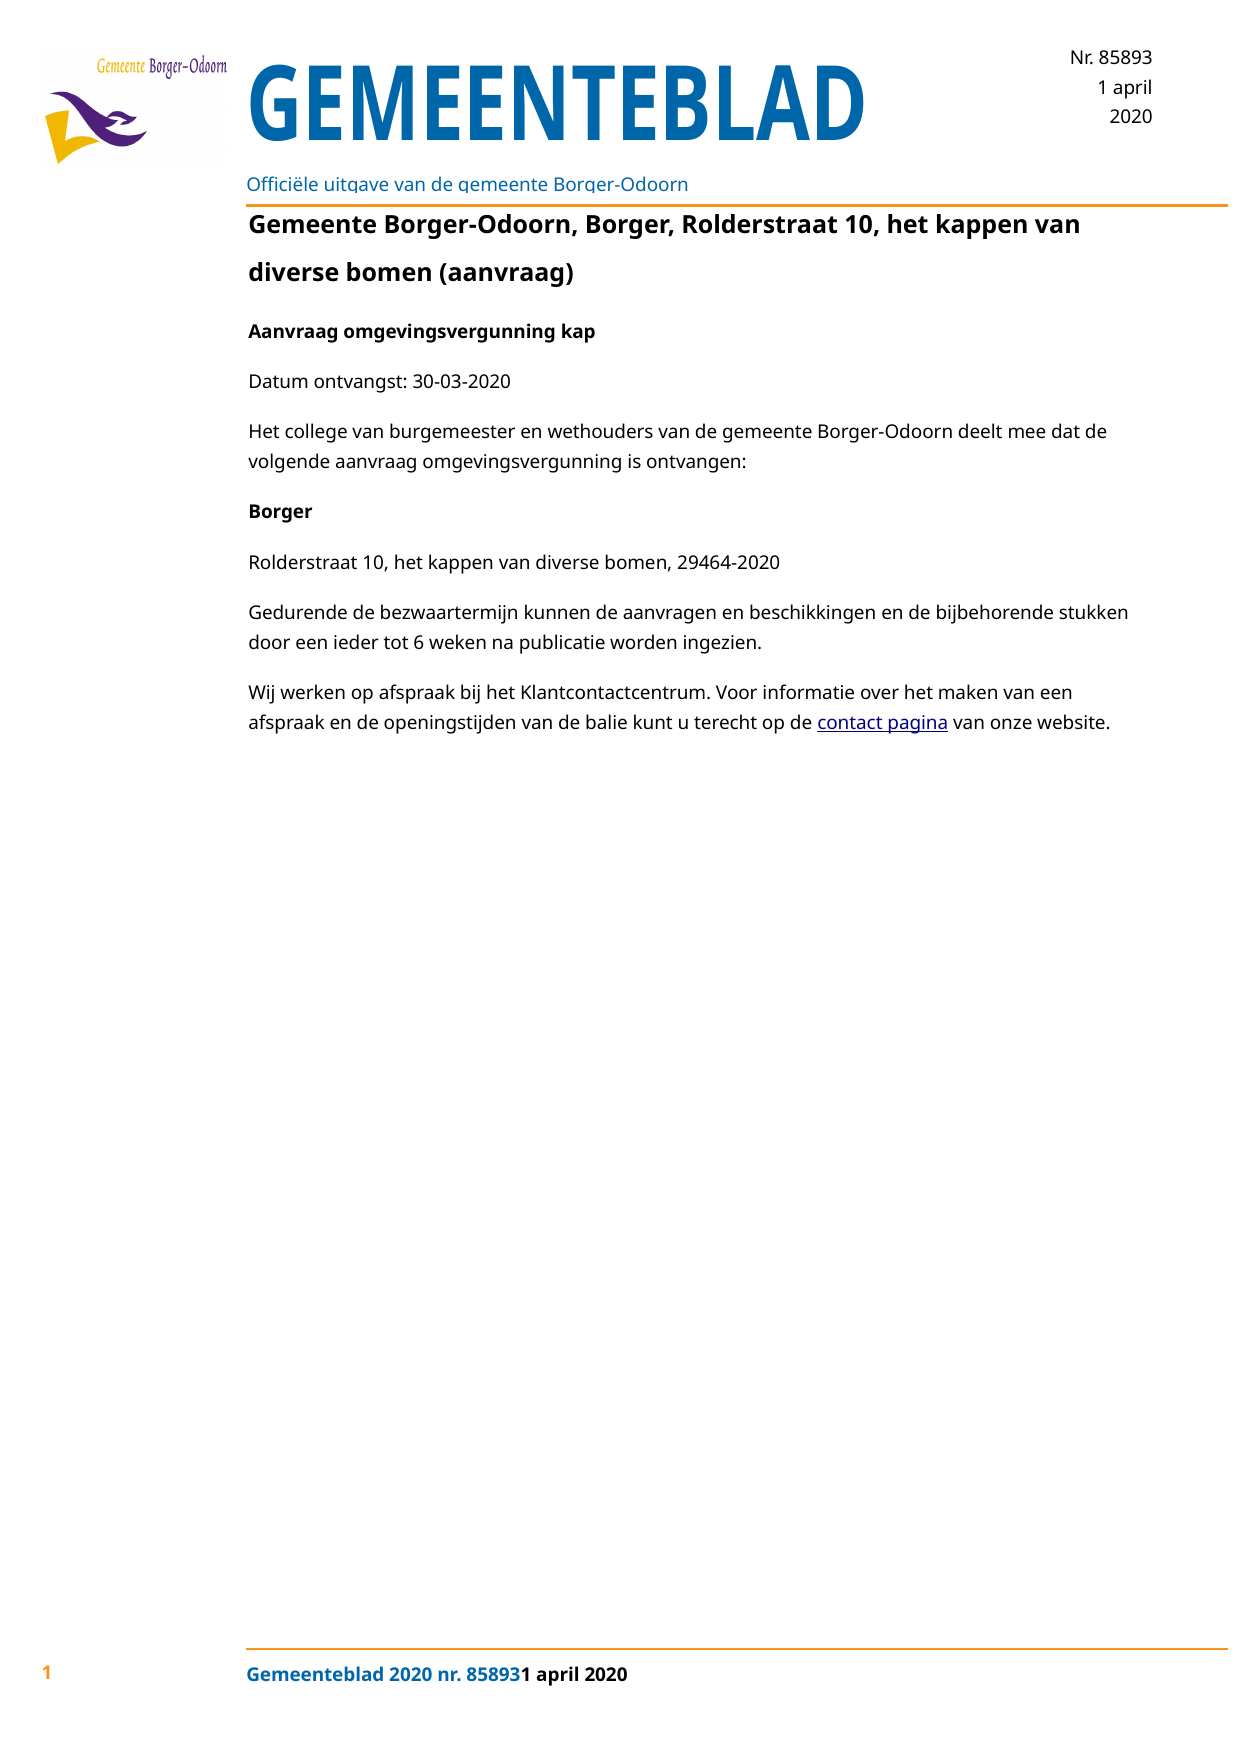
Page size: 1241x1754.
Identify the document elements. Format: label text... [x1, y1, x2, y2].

text Borger [248, 499, 1152, 524]
text Aanvraag omgevingsvergunning kap [248, 318, 1152, 344]
text Rolderstraat 10, het kappen van diverse bomen, 29464-2020 [248, 549, 1152, 575]
text Het college van burgemeester en wethouders van de gemeente Borger-Odoorn deelt mee dat de volgende aanvraag omgevingsvergunning is ontvangen: [248, 419, 1152, 474]
text Gedurende de bezwaartermijn kunnen de aanvragen en beschikkingen en de bijbehorende stukken door een ieder tot 6 weken na publicatie worden ingezien. [248, 599, 1152, 655]
text Gemeente Borger-Odoorn, Borger, Rolderstraat 10, het kappen van diverse bomen (aanvraag) [248, 207, 1152, 288]
text Datum ontvangst: 30-03-2020 [248, 368, 1152, 394]
text Wij werken op afspraak bij het Klantcontactcentrum. Voor informatie over het maken van een afspraak en de openingstijden van de balie kunt u terecht op de contact pagina van onze website. [248, 679, 1152, 735]
picture [41, 47, 231, 172]
